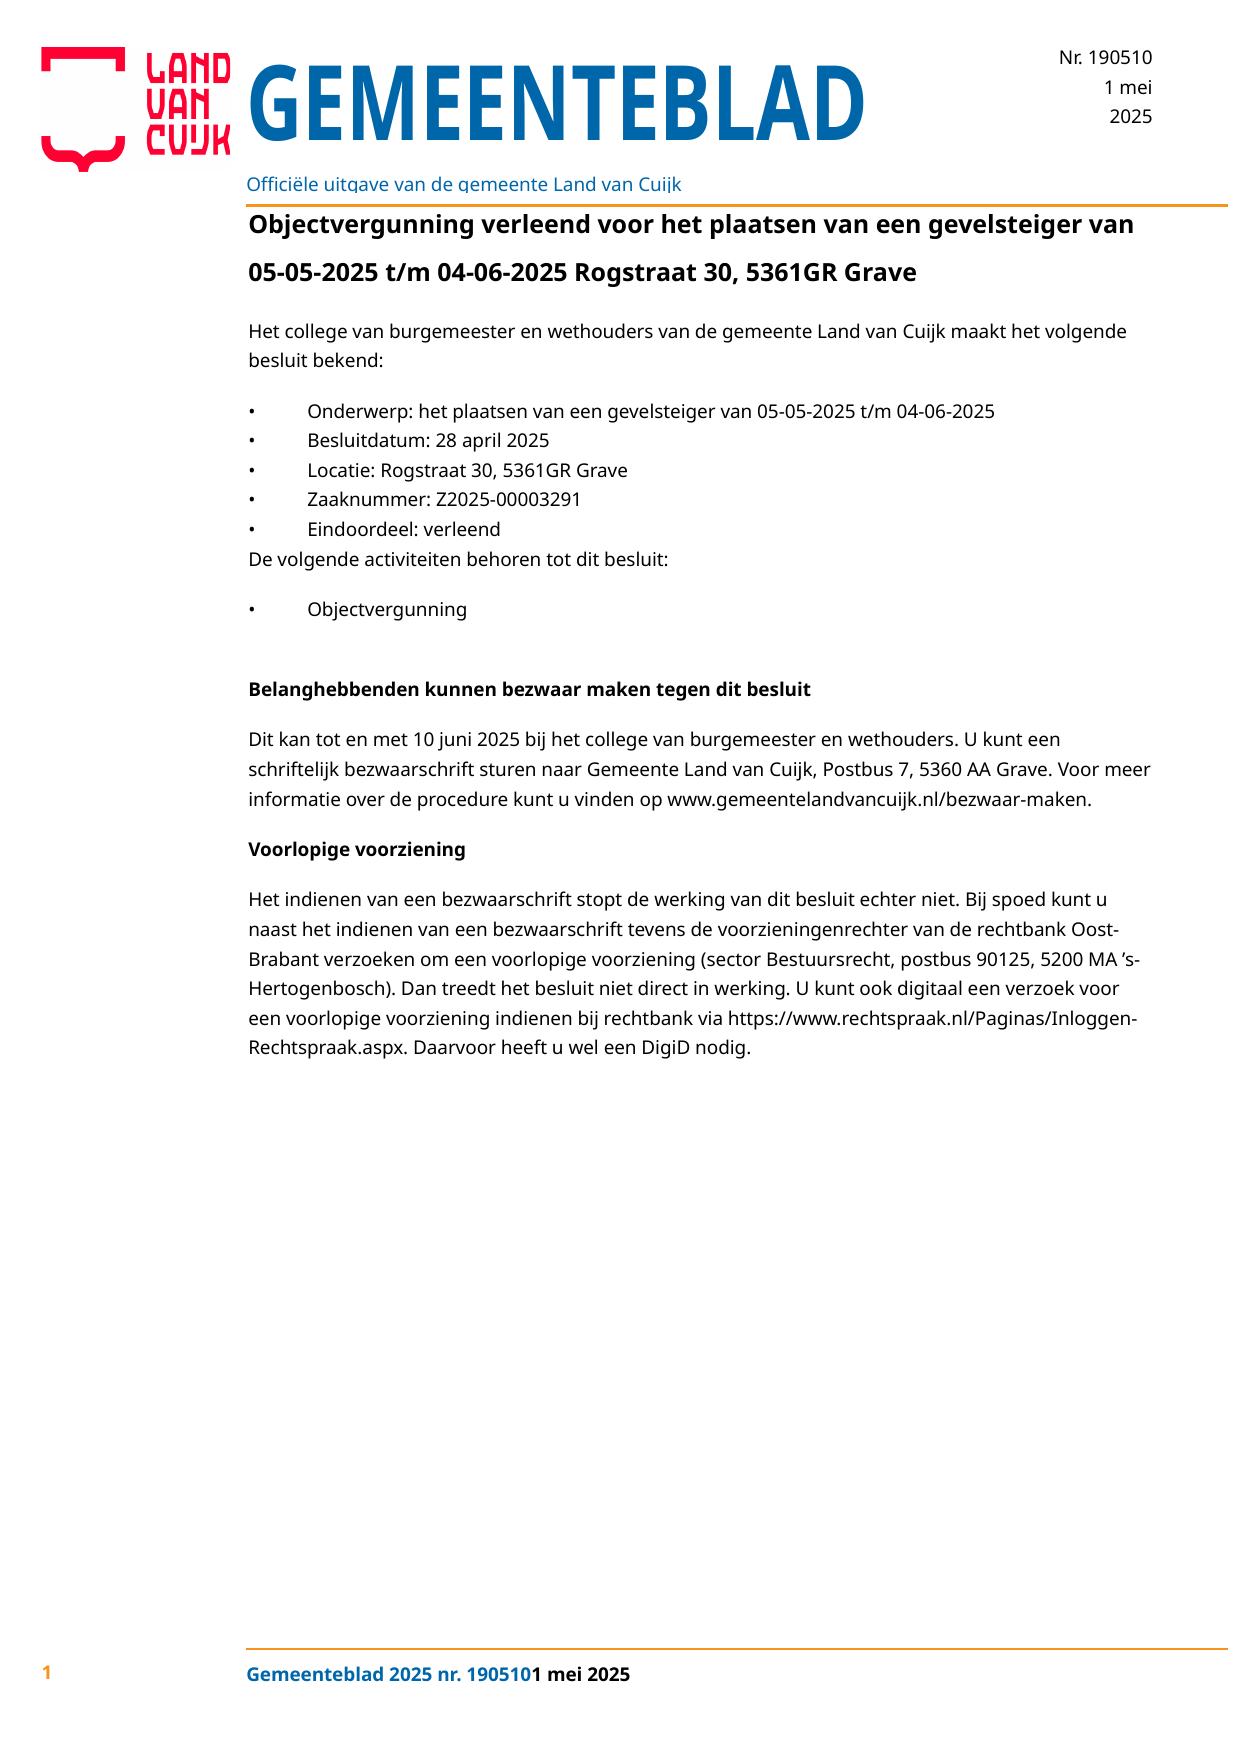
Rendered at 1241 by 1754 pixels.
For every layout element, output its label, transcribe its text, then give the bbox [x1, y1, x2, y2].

text Dit kan tot en met 10 juni 2025 bij het college van burgemeester en wethouders. U kunt een schriftelijk bezwaarschrift sturen naar Gemeente Land van Cuijk, Postbus 7, 5360 AA Grave. Voor meer informatie over de procedure kunt u vinden op www.gemeentelandvancuijk.nl/bezwaar-maken. [248, 727, 1152, 812]
list Objectvergunning [248, 596, 1152, 622]
text Het indienen van een bezwaarschrift stopt de werking van dit besluit echter niet. Bij spoed kunt u naast het indienen van een bezwaarschrift tevens de voorzieningenrechter van de rechtbank Oost-Brabant verzoeken om een voorlopige voorziening (sector Bestuursrecht, postbus 90125, 5200 MA ’s-Hertogenbosch). Dan treedt het besluit niet direct in werking. U kunt ook digitaal een verzoek voor een voorlopige voorziening indienen bij rechtbank via https://www.rechtspraak.nl/Paginas/Inloggen-Rechtspraak.aspx. Daarvoor heeft u wel een DigiD nodig. [248, 887, 1152, 1060]
picture [41, 47, 231, 172]
text Het college van burgemeester en wethouders van de gemeente Land van Cuijk maakt het volgende besluit bekend: [248, 318, 1152, 373]
list Eindoordeel: verleend [248, 516, 1152, 542]
text Voorlopige voorziening [248, 836, 1152, 862]
text De volgende activiteiten behoren tot dit besluit: [248, 546, 1152, 572]
list Zaaknummer: Z2025-00003291 [248, 487, 1152, 512]
list Locatie: Rogstraat 30, 5361GR Grave [248, 457, 1152, 483]
text Objectvergunning verleend voor het plaatsen van een gevelsteiger van 05-05-2025 t/m 04-06-2025 Rogstraat 30, 5361GR Grave [248, 207, 1152, 288]
list Onderwerp: het plaatsen van een gevelsteiger van 05-05-2025 t/m 04-06-2025 [248, 398, 1152, 424]
text Belanghebbenden kunnen bezwaar maken tegen dit besluit [248, 676, 1152, 702]
list Besluitdatum: 28 april 2025 [248, 427, 1152, 453]
